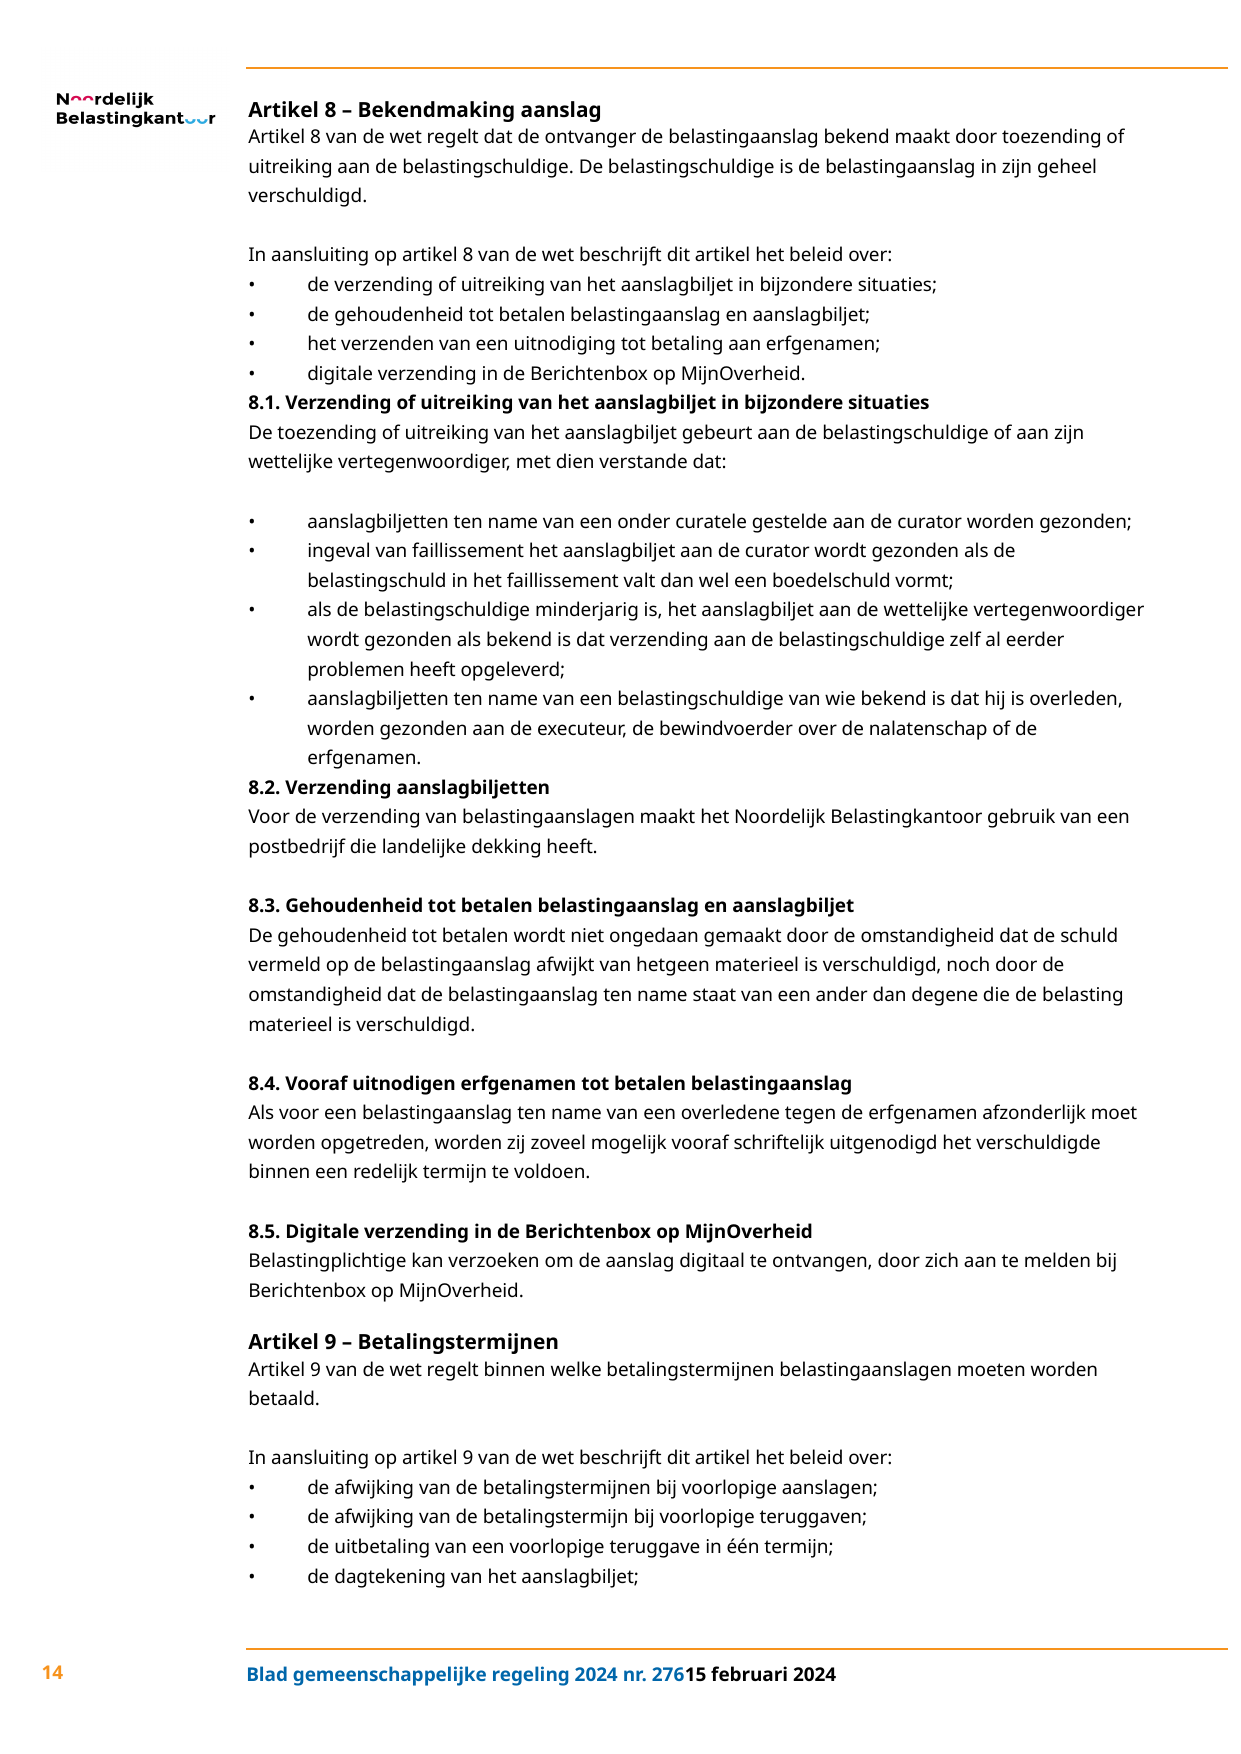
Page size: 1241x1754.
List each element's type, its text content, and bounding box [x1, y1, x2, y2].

text 8.3. Gehoudenheid tot betalen belastingaanslag en aanslagbiljet [248, 892, 1152, 918]
text De gehoudenheid tot betalen wordt niet ongedaan gemaakt door de omstandigheid dat de schuld vermeld op de belastingaanslag afwijkt van hetgeen materieel is verschuldigd, noch door de omstandigheid dat de belastingaanslag ten name staat van een ander dan degene die de belasting materieel is verschuldigd. [248, 922, 1152, 1036]
list aanslagbiljetten ten name van een belastingschuldige van wie bekend is dat hij is overleden, worden gezonden aan de executeur, de bewindvoerder over de nalatenschap of de erfgenamen. [248, 685, 1152, 770]
list de verzending of uitreiking van het aanslagbiljet in bijzondere situaties; [248, 271, 1152, 297]
list de dagtekening van het aanslagbiljet; [248, 1563, 1152, 1589]
text Als voor een belastingaanslag ten name van een overledene tegen de erfgenamen afzonderlijk moet worden opgetreden, worden zij zoveel mogelijk vooraf schriftelijk uitgenodigd het verschuldigde binnen een redelijk termijn te voldoen. [248, 1099, 1152, 1184]
text Artikel 9 – Betalingstermijnen [248, 1327, 1152, 1356]
list de uitbetaling van een voorlopige teruggave in één termijn; [248, 1533, 1152, 1559]
picture [41, 47, 231, 172]
list de afwijking van de betalingstermijnen bij voorlopige aanslagen; [248, 1474, 1152, 1500]
list digitale verzending in de Berichtenbox op MijnOverheid. [248, 360, 1152, 386]
text Artikel 8 van de wet regelt dat de ontvanger de belastingaanslag bekend maakt door toezending of uitreiking aan de belastingschuldige. De belastingschuldige is de belastingaanslag in zijn geheel verschuldigd. [248, 123, 1152, 208]
list als de belastingschuldige minderjarig is, het aanslagbiljet aan de wettelijke vertegenwoordiger wordt gezonden als bekend is dat verzending aan de belastingschuldige zelf al eerder problemen heeft opgeleverd; [248, 597, 1152, 681]
text 8.2. Verzending aanslagbiljetten [248, 774, 1152, 800]
text Belastingplichtige kan verzoeken om de aanslag digitaal te ontvangen, door zich aan te melden bij Berichtenbox op MijnOverheid. [248, 1247, 1152, 1303]
text 8.1. Verzending of uitreiking van het aanslagbiljet in bijzondere situaties [248, 389, 1152, 415]
list ingeval van faillissement het aanslagbiljet aan de curator wordt gezonden als de belastingschuld in het faillissement valt dan wel een boedelschuld vormt; [248, 537, 1152, 593]
list aanslagbiljetten ten name van een onder curatele gestelde aan de curator worden gezonden; [248, 508, 1152, 533]
text De toezending of uitreiking van het aanslagbiljet gebeurt aan de belastingschuldige of aan zijn wettelijke vertegenwoordiger, met dien verstande dat: [248, 419, 1152, 474]
list de afwijking van de betalingstermijn bij voorlopige teruggaven; [248, 1504, 1152, 1529]
list de gehoudenheid tot betalen belastingaanslag en aanslagbiljet; [248, 301, 1152, 326]
text Artikel 8 – Bekendmaking aanslag [248, 95, 1152, 123]
text In aansluiting op artikel 9 van de wet beschrijft dit artikel het beleid over: [248, 1444, 1152, 1470]
list het verzenden van een uitnodiging tot betaling aan erfgenamen; [248, 330, 1152, 356]
text In aansluiting op artikel 8 van de wet beschrijft dit artikel het beleid over: [248, 242, 1152, 267]
text 8.5. Digitale verzending in de Berichtenbox op MijnOverheid [248, 1218, 1152, 1243]
text Voor de verzending van belastingaanslagen maakt het Noordelijk Belastingkantoor gebruik van een postbedrijf die landelijke dekking heeft. [248, 804, 1152, 859]
text 8.4. Vooraf uitnodigen erfgenamen tot betalen belastingaanslag [248, 1070, 1152, 1096]
text Artikel 9 van de wet regelt binnen welke betalingstermijnen belastingaanslagen moeten worden betaald. [248, 1356, 1152, 1411]
